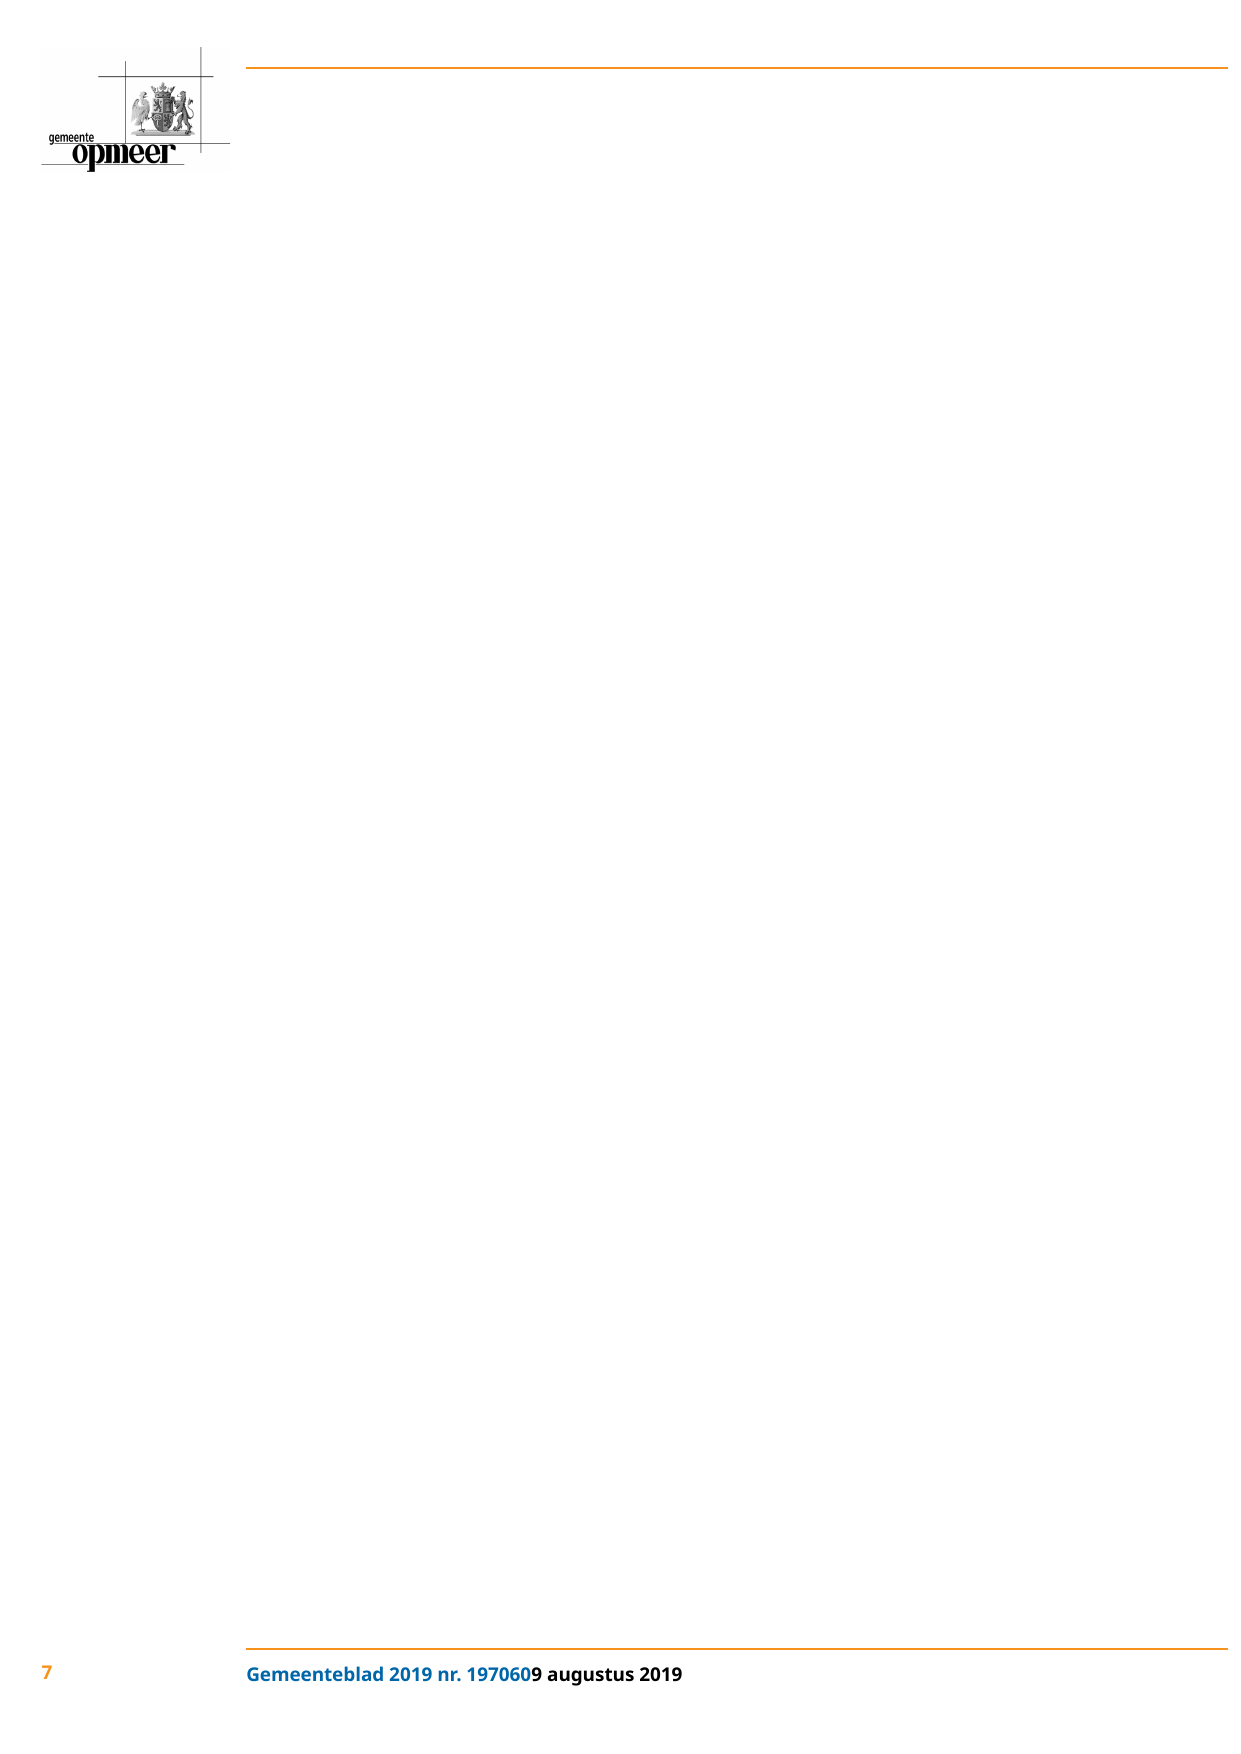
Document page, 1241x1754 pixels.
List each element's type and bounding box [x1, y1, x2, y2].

picture [41, 47, 231, 172]
